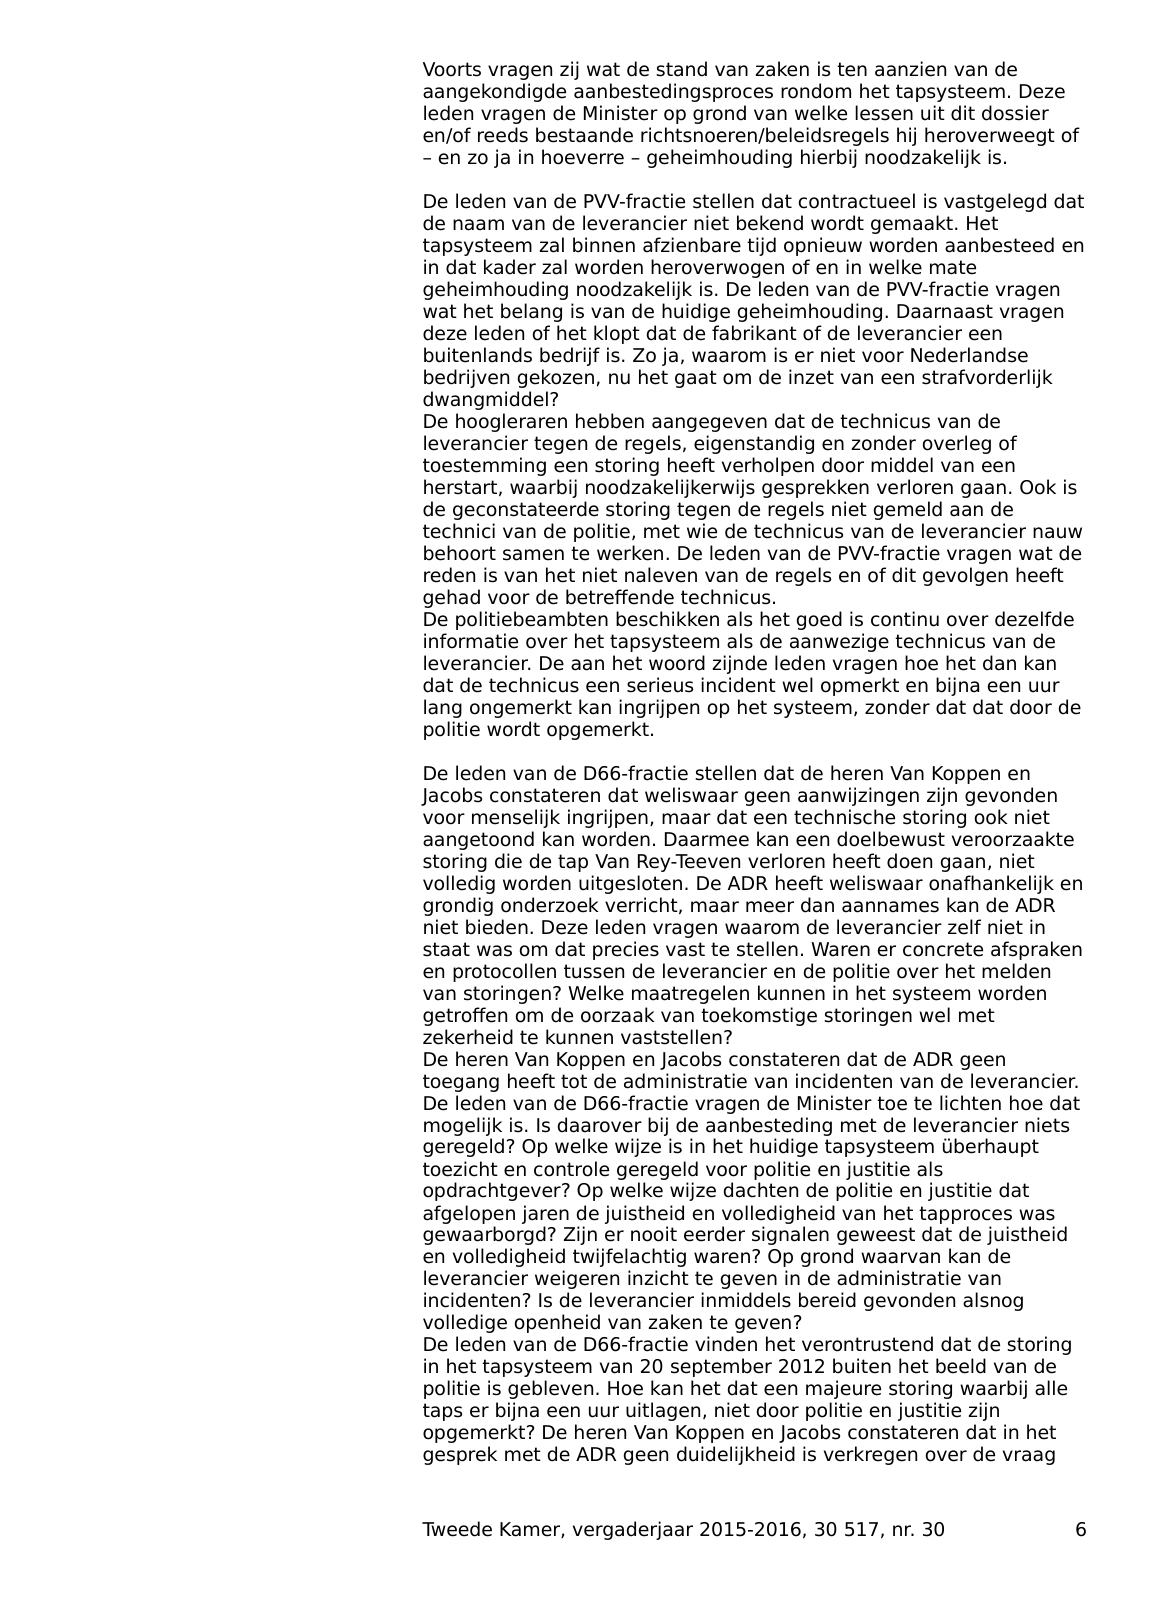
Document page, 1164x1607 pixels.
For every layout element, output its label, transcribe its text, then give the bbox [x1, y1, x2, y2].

text Voorts vragen zij wat de stand van zaken is ten aanzien van de aangekondigde aanbestedingsproces rondom het tapsysteem. Deze leden vragen de Minister op grond van welke lessen uit dit dossier en/of reeds bestaande richtsnoeren/beleidsregels hij heroverweegt of – en zo ja in hoeverre – geheimhouding hierbij noodzakelijk is. [422, 59, 1087, 169]
text De heren Van Koppen en Jacobs constateren dat de ADR geen toegang heeft tot de administratie van incidenten van de leverancier. De leden van de D66-fractie vragen de Minister toe te lichten hoe dat mogelijk is. Is daarover bij de aanbesteding met de leverancier niets geregeld? Op welke wijze is in het huidige tapsysteem überhaupt toezicht en controle geregeld voor politie en justitie als opdrachtgever? Op welke wijze dachten de politie en justitie dat afgelopen jaren de juistheid en volledigheid van het tapproces was gewaarborgd? Zijn er nooit eerder signalen geweest dat de juistheid en volledigheid twijfelachtig waren? Op grond waarvan kan de leverancier weigeren inzicht te geven in de administratie van incidenten? Is de leverancier inmiddels bereid gevonden alsnog volledige openheid van zaken te geven? [422, 1048, 1087, 1334]
text De leden van de D66-fractie vinden het verontrustend dat de storing in het tapsysteem van 20 september 2012 buiten het beeld van de politie is gebleven. Hoe kan het dat een majeure storing waarbij alle taps er bijna een uur uitlagen, niet door politie en justitie zijn opgemerkt? De heren Van Koppen en Jacobs constateren dat in het gesprek met de ADR geen duidelijkheid is verkregen over de vraag [422, 1334, 1087, 1466]
text De leden van de PVV-fractie stellen dat contractueel is vastgelegd dat de naam van de leverancier niet bekend wordt gemaakt. Het tapsysteem zal binnen afzienbare tijd opnieuw worden aanbesteed en in dat kader zal worden heroverwogen of en in welke mate geheimhouding noodzakelijk is. De leden van de PVV-fractie vragen wat het belang is van de huidige geheimhouding. Daarnaast vragen deze leden of het klopt dat de fabrikant of de leverancier een buitenlands bedrijf is. Zo ja, waarom is er niet voor Nederlandse bedrijven gekozen, nu het gaat om de inzet van een strafvorderlijk dwangmiddel? [422, 191, 1087, 411]
text De leden van de D66-fractie stellen dat de heren Van Koppen en Jacobs constateren dat weliswaar geen aanwijzingen zijn gevonden voor menselijk ingrijpen, maar dat een technische storing ook niet aangetoond kan worden. Daarmee kan een doelbewust veroorzaakte storing die de tap Van Rey-Teeven verloren heeft doen gaan, niet volledig worden uitgesloten. De ADR heeft weliswaar onafhankelijk en grondig onderzoek verricht, maar meer dan aannames kan de ADR niet bieden. Deze leden vragen waarom de leverancier zelf niet in staat was om dat precies vast te stellen. Waren er concrete afspraken en protocollen tussen de leverancier en de politie over het melden van storingen? Welke maatregelen kunnen in het systeem worden getroffen om de oorzaak van toekomstige storingen wel met zekerheid te kunnen vaststellen? [422, 763, 1087, 1048]
text De hoogleraren hebben aangegeven dat de technicus van de leverancier tegen de regels, eigenstandig en zonder overleg of toestemming een storing heeft verholpen door middel van een herstart, waarbij noodzakelijkerwijs gesprekken verloren gaan. Ook is de geconstateerde storing tegen de regels niet gemeld aan de technici van de politie, met wie de technicus van de leverancier nauw behoort samen te werken. De leden van de PVV-fractie vragen wat de reden is van het niet naleven van de regels en of dit gevolgen heeft gehad voor de betreffende technicus. [422, 411, 1087, 609]
text De politiebeambten beschikken als het goed is continu over dezelfde informatie over het tapsysteem als de aanwezige technicus van de leverancier. De aan het woord zijnde leden vragen hoe het dan kan dat de technicus een serieus incident wel opmerkt en bijna een uur lang ongemerkt kan ingrijpen op het systeem, zonder dat dat door de politie wordt opgemerkt. [422, 609, 1087, 741]
